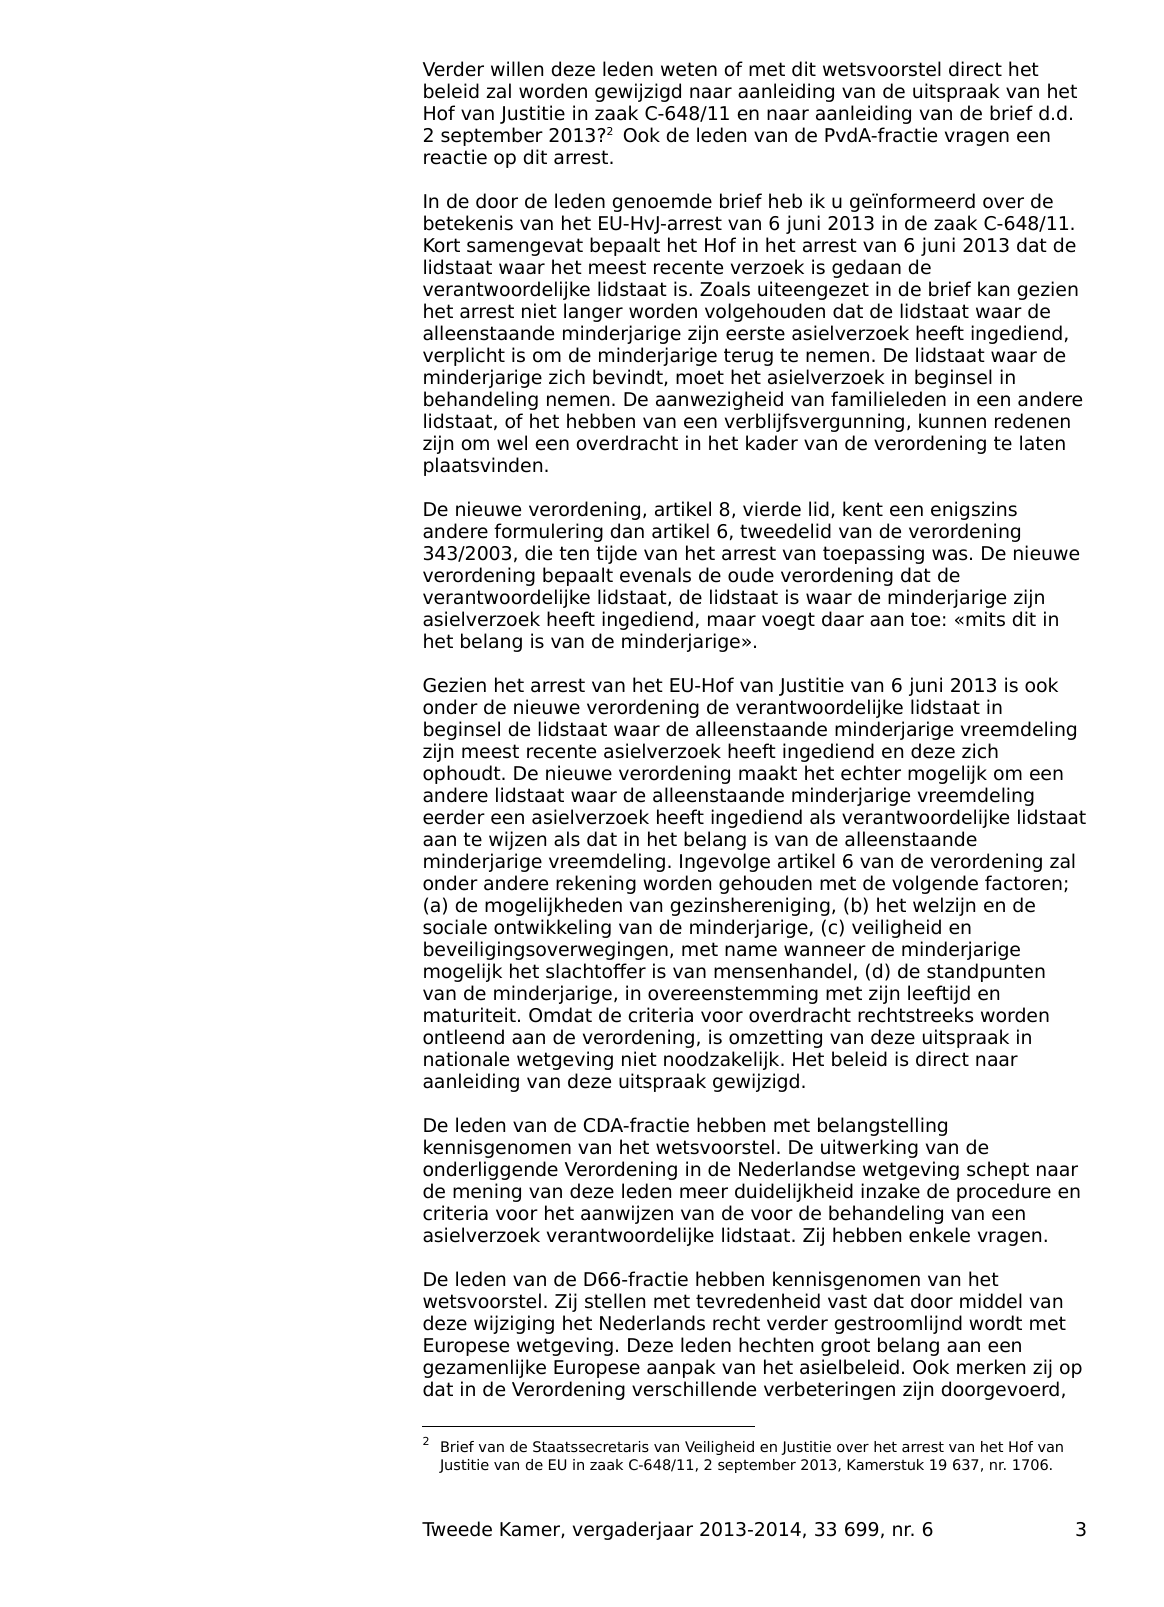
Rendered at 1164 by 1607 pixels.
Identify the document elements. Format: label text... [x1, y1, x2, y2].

text In de door de leden genoemde brief heb ik u geïnformeerd over de betekenis van het EU-HvJ-arrest van 6 juni 2013 in de zaak C-648/11. Kort samengevat bepaalt het Hof in het arrest van 6 juni 2013 dat de lidstaat waar het meest recente verzoek is gedaan de verantwoordelijke lidstaat is. Zoals uiteengezet in de brief kan gezien het arrest niet langer worden volgehouden dat de lidstaat waar de alleenstaande minderjarige zijn eerste asielverzoek heeft ingediend, verplicht is om de minderjarige terug te nemen. De lidstaat waar de minderjarige zich bevindt, moet het asielverzoek in beginsel in behandeling nemen. De aanwezigheid van familieleden in een andere lidstaat, of het hebben van een verblijfsvergunning, kunnen redenen zijn om wel een overdracht in het kader van de verordening te laten plaatsvinden. [422, 191, 1087, 477]
text De nieuwe verordening, artikel 8, vierde lid, kent een enigszins andere formulering dan artikel 6, tweedelid van de verordening 343/2003, die ten tijde van het arrest van toepassing was. De nieuwe verordening bepaalt evenals de oude verordening dat de verantwoordelijke lidstaat, de lidstaat is waar de minderjarige zijn asielverzoek heeft ingediend, maar voegt daar aan toe: «mits dit in het belang is van de minderjarige». [422, 499, 1087, 653]
text Verder willen deze leden weten of met dit wetsvoorstel direct het beleid zal worden gewijzigd naar aanleiding van de uitspraak van het Hof van Justitie in zaak C-648/11 en naar aanleiding van de brief d.d. 2 september 2013? Ook de leden van de PvdA-fractie vragen een reactie op dit arrest. [422, 59, 1087, 169]
text De leden van de CDA-fractie hebben met belangstelling kennisgenomen van het wetsvoorstel. De uitwerking van de onderliggende Verordening in de Nederlandse wetgeving schept naar de mening van deze leden meer duidelijkheid inzake de procedure en criteria voor het aanwijzen van de voor de behandeling van een asielverzoek verantwoordelijke lidstaat. Zij hebben enkele vragen. [422, 1115, 1087, 1247]
text De leden van de D66-fractie hebben kennisgenomen van het wetsvoorstel. Zij stellen met tevredenheid vast dat door middel van deze wijziging het Nederlands recht verder gestroomlijnd wordt met Europese wetgeving. Deze leden hechten groot belang aan een gezamenlijke Europese aanpak van het asielbeleid. Ook merken zij op dat in de Verordening verschillende verbeteringen zijn doorgevoerd, [422, 1269, 1087, 1401]
text Brief van de Staatssecretaris van Veiligheid en Justitie over het arrest van het Hof van Justitie van de EU in zaak C-648/11, 2 september 2013, Kamerstuk 19 637, nr. 1706. [422, 1435, 1087, 1474]
text Gezien het arrest van het EU-Hof van Justitie van 6 juni 2013 is ook onder de nieuwe verordening de verantwoordelijke lidstaat in beginsel de lidstaat waar de alleenstaande minderjarige vreemdeling zijn meest recente asielverzoek heeft ingediend en deze zich ophoudt. De nieuwe verordening maakt het echter mogelijk om een andere lidstaat waar de alleenstaande minderjarige vreemdeling eerder een asielverzoek heeft ingediend als verantwoordelijke lidstaat aan te wijzen als dat in het belang is van de alleenstaande minderjarige vreemdeling. Ingevolge artikel 6 van de verordening zal onder andere rekening worden gehouden met de volgende factoren; (a) de mogelijkheden van gezinshereniging, (b) het welzijn en de sociale ontwikkeling van de minderjarige, (c) veiligheid en beveiligingsoverwegingen, met name wanneer de minderjarige mogelijk het slachtoffer is van mensenhandel, (d) de standpunten van de minderjarige, in overeenstemming met zijn leeftijd en maturiteit. Omdat de criteria voor overdracht rechtstreeks worden ontleend aan de verordening, is omzetting van deze uitspraak in nationale wetgeving niet noodzakelijk. Het beleid is direct naar aanleiding van deze uitspraak gewijzigd. [422, 675, 1087, 1093]
